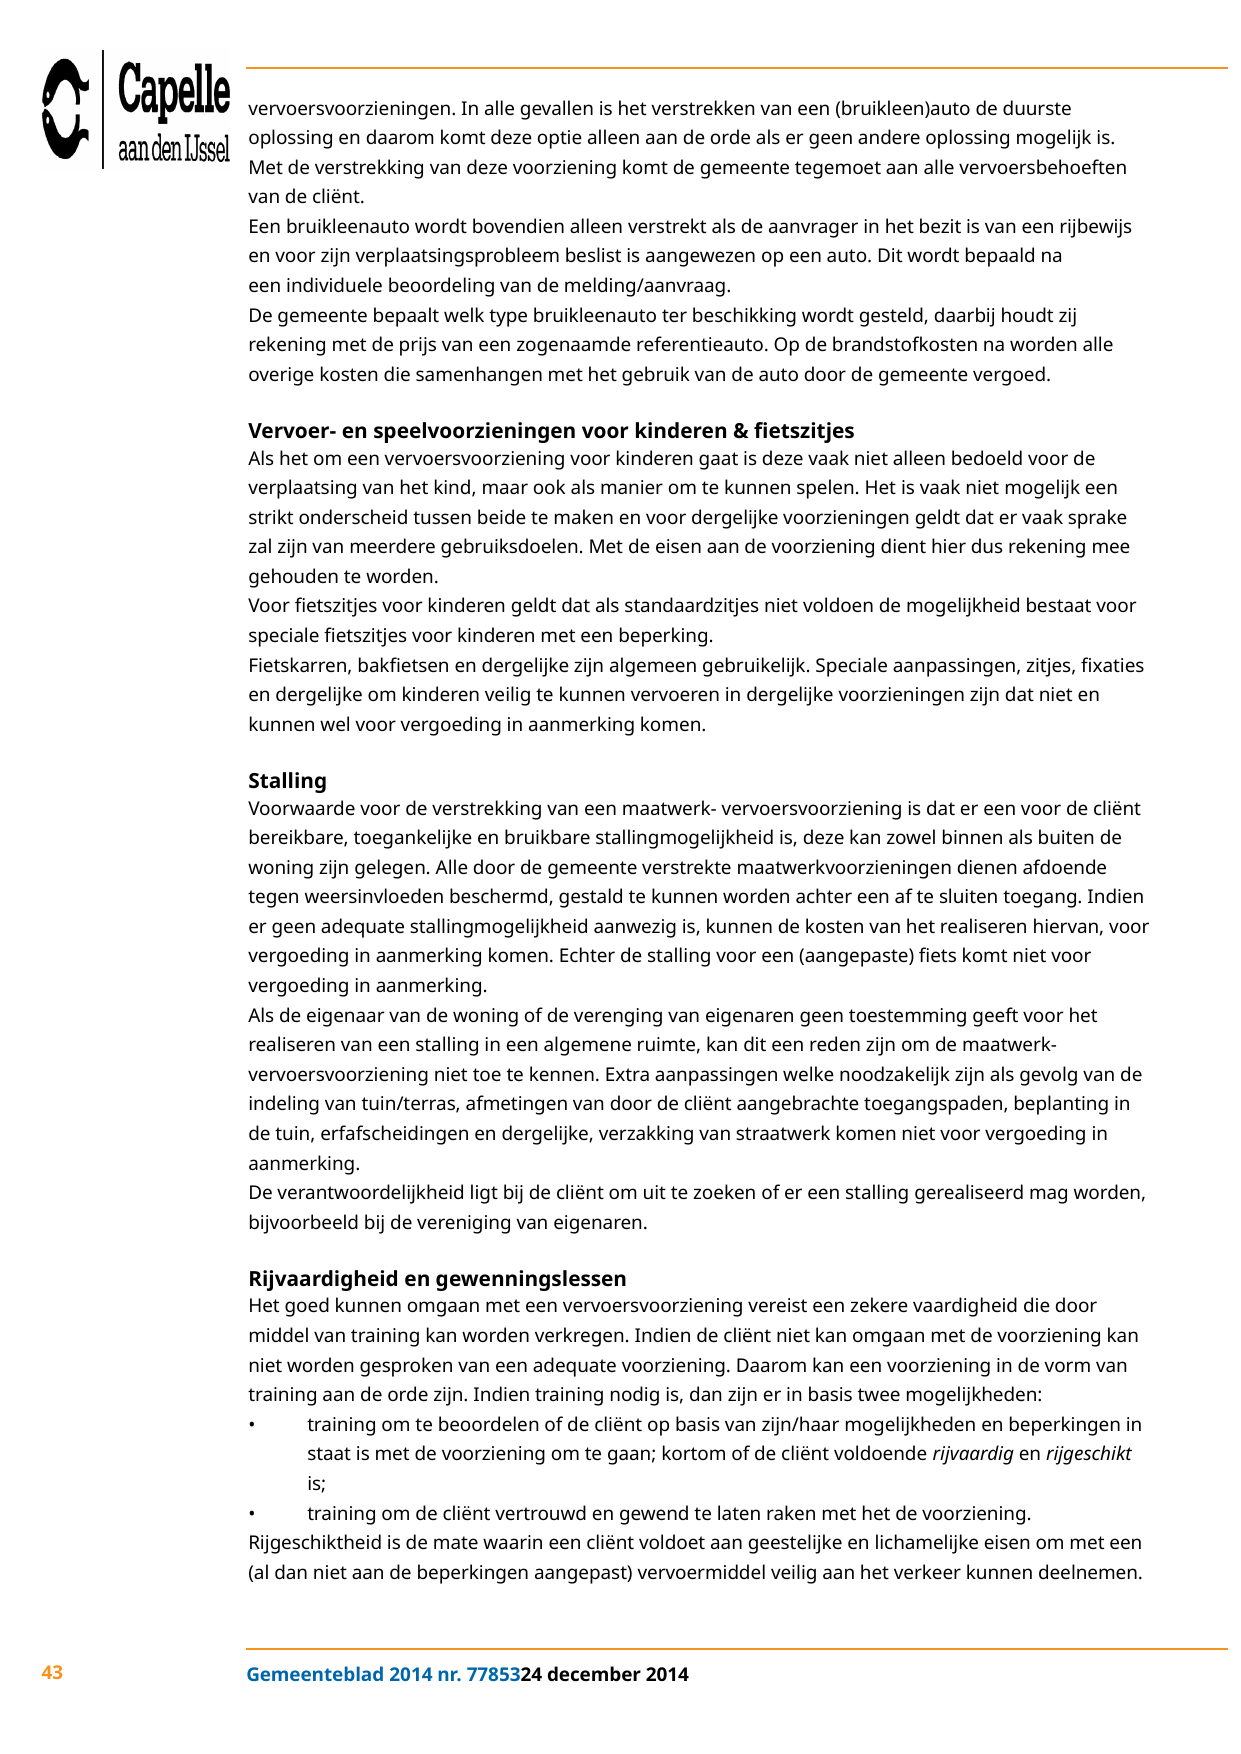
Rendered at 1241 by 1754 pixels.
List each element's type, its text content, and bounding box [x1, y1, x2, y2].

text Als het om een vervoersvoorziening voor kinderen gaat is deze vaak niet alleen bedoeld voor de verplaatsing van het kind, maar ook als manier om te kunnen spelen. Het is vaak niet mogelijk een strikt onderscheid tussen beide te maken en voor dergelijke voorzieningen geldt dat er vaak sprake zal zijn van meerdere gebruiksdoelen. Met de eisen aan de voorziening dient hier dus rekening mee gehouden te worden. [248, 445, 1152, 589]
text vervoersvoorzieningen. In alle gevallen is het verstrekken van een (bruikleen)auto de duurste oplossing en daarom komt deze optie alleen aan de orde als er geen andere oplossing mogelijk is. Met de verstrekking van deze voorziening komt de gemeente tegemoet aan alle vervoersbehoeften van de cliënt. [248, 95, 1152, 209]
text Rijvaardigheid en gewenningslessen [248, 1264, 1152, 1293]
text Als de eigenaar van de woning of de verenging van eigenaren geen toestemming geeft voor het realiseren van een stalling in een algemene ruimte, kan dit een reden zijn om de maatwerk- vervoersvoorziening niet toe te kennen. Extra aanpassingen welke noodzakelijk zijn als gevolg van de indeling van tuin/terras, afmetingen van door de cliënt aangebrachte toegangspaden, beplanting in de tuin, erfafscheidingen en dergelijke, verzakking van straatwerk komen niet voor vergoeding in aanmerking. [248, 1002, 1152, 1176]
picture [41, 47, 231, 172]
text een individuele beoordeling van de melding/aanvraag. [248, 272, 1152, 298]
list training om de cliënt vertrouwd en gewend te laten raken met het de voorziening. [248, 1500, 1152, 1526]
list training om te beoordelen of de cliënt op basis van zijn/haar mogelijkheden en beperkingen in staat is met de voorziening om te gaan; kortom of de cliënt voldoende rijvaardig en rijgeschikt is; [248, 1411, 1152, 1496]
text Fietskarren, bakfietsen en dergelijke zijn algemeen gebruikelijk. Speciale aanpassingen, zitjes, fixaties en dergelijke om kinderen veilig te kunnen vervoeren in dergelijke voorzieningen zijn dat niet en kunnen wel voor vergoeding in aanmerking komen. [248, 652, 1152, 737]
text Voorwaarde voor de verstrekking van een maatwerk- vervoersvoorziening is dat er een voor de cliënt bereikbare, toegankelijke en bruikbare stallingmogelijkheid is, deze kan zowel binnen als buiten de woning zijn gelegen. Alle door de gemeente verstrekte maatwerkvoorzieningen dienen afdoende tegen weersinvloeden beschermd, gestald te kunnen worden achter een af te sluiten toegang. Indien er geen adequate stallingmogelijkheid aanwezig is, kunnen de kosten van het realiseren hiervan, voor vergoeding in aanmerking komen. Echter de stalling voor een (aangepaste) fiets komt niet voor vergoeding in aanmerking. [248, 795, 1152, 998]
text Stalling [248, 766, 1152, 795]
text De verantwoordelijkheid ligt bij de cliënt om uit te zoeken of er een stalling gerealiseerd mag worden, bijvoorbeeld bij de vereniging van eigenaren. [248, 1179, 1152, 1235]
text Het goed kunnen omgaan met een vervoersvoorziening vereist een zekere vaardigheid die door middel van training kan worden verkregen. Indien de cliënt niet kan omgaan met de voorziening kan niet worden gesproken van een adequate voorziening. Daarom kan een voorziening in de vorm van training aan de orde zijn. Indien training nodig is, dan zijn er in basis twee mogelijkheden: [248, 1293, 1152, 1407]
text Een bruikleenauto wordt bovendien alleen verstrekt als de aanvrager in het bezit is van een rijbewijs [248, 213, 1152, 239]
text Rijgeschiktheid is de mate waarin een cliënt voldoet aan geestelijke en lichamelijke eisen om met een (al dan niet aan de beperkingen aangepast) vervoermiddel veilig aan het verkeer kunnen deelnemen. [248, 1529, 1152, 1585]
text en voor zijn verplaatsingsprobleem beslist is aangewezen op een auto. Dit wordt bepaald na [248, 243, 1152, 268]
text Vervoer- en speelvoorzieningen voor kinderen & fietszitjes [248, 416, 1152, 445]
text De gemeente bepaalt welk type bruikleenauto ter beschikking wordt gesteld, daarbij houdt zij rekening met de prijs van een zogenaamde referentieauto. Op de brandstofkosten na worden alle overige kosten die samenhangen met het gebruik van de auto door de gemeente vergoed. [248, 302, 1152, 387]
text Voor fietszitjes voor kinderen geldt dat als standaardzitjes niet voldoen de mogelijkheid bestaat voor speciale fietszitjes voor kinderen met een beperking. [248, 593, 1152, 648]
